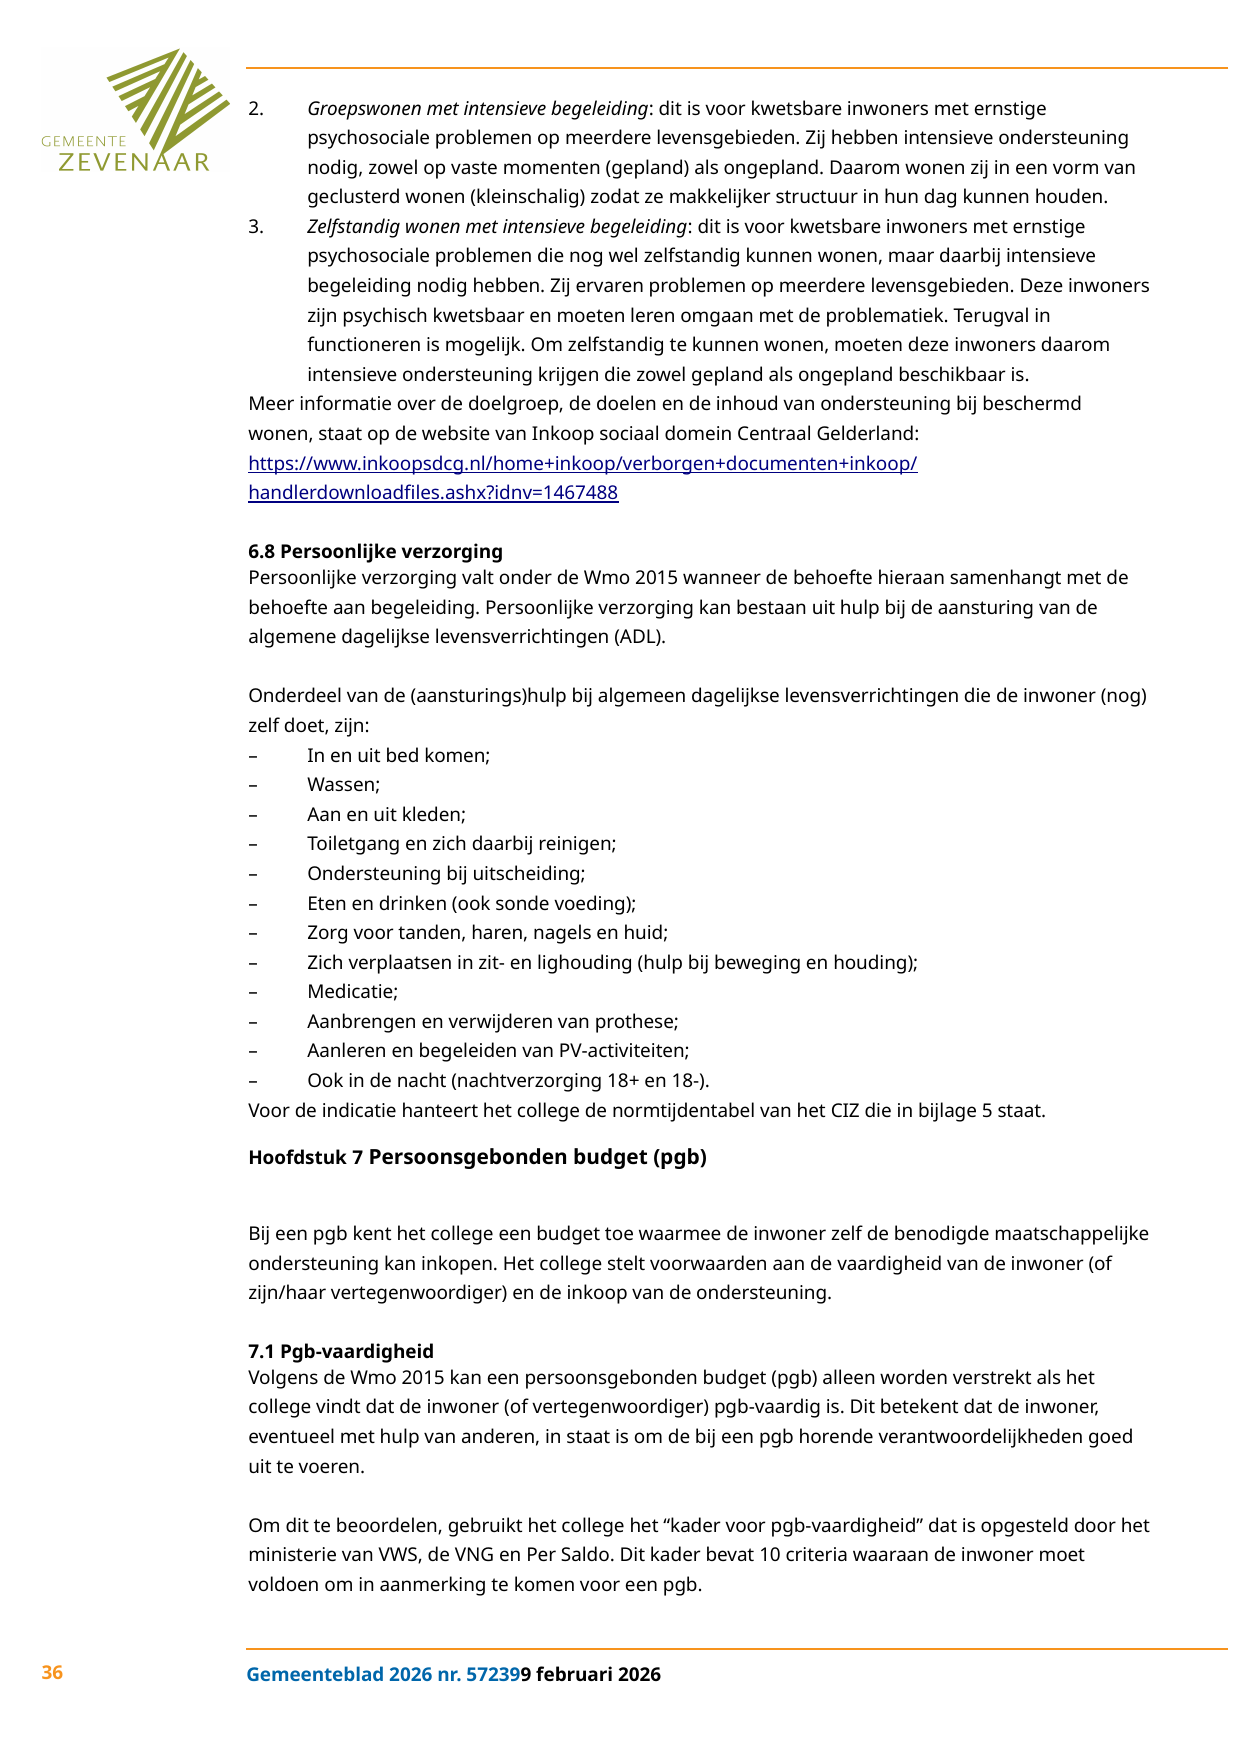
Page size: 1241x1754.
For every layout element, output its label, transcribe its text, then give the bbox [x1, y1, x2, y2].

list Aanleren en begeleiden van PV-activiteiten; [248, 1038, 1152, 1063]
list Zelfstandig wonen met intensieve begeleiding: dit is voor kwetsbare inwoners met ernstige psychosociale problemen die nog wel zelfstandig kunnen wonen, maar daarbij intensieve begeleiding nodig hebben. Zij ervaren problemen op meerdere levensgebieden. Deze inwoners zijn psychisch kwetsbaar en moeten leren omgaan met de problematiek. Terugval in functioneren is mogelijk. Om zelfstandig te kunnen wonen, moeten deze inwoners daarom intensieve ondersteuning krijgen die zowel gepland als ongepland beschikbaar is. [248, 213, 1152, 387]
list Zorg voor tanden, haren, nagels en huid; [248, 919, 1152, 945]
list Groepswonen met intensieve begeleiding: dit is voor kwetsbare inwoners met ernstige psychosociale problemen op meerdere levensgebieden. Zij hebben intensieve ondersteuning nodig, zowel op vaste momenten (gepland) als ongepland. Daarom wonen zij in een vorm van geclusterd wonen (kleinschalig) zodat ze makkelijker structuur in hun dag kunnen houden. [248, 95, 1152, 209]
list Toiletgang en zich daarbij reinigen; [248, 831, 1152, 856]
list Eten en drinken (ook sonde voeding); [248, 890, 1152, 915]
list Ook in de nacht (nachtverzorging 18+ en 18-). [248, 1067, 1152, 1093]
list Wassen; [248, 771, 1152, 797]
list Aanbrengen en verwijderen van prothese; [248, 1008, 1152, 1034]
list In en uit bed komen; [248, 742, 1152, 767]
text 6.8 Persoonlijke verzorging [248, 538, 1152, 564]
text Voor de indicatie hanteert het college de normtijdentabel van het CIZ die in bijlage 5 staat. [248, 1097, 1152, 1122]
picture [41, 47, 231, 172]
list Medicatie; [248, 978, 1152, 1004]
list Ondersteuning bij uitscheiding; [248, 860, 1152, 886]
text Bij een pgb kent het college een budget toe waarmee de inwoner zelf de benodigde maatschappelijke ondersteuning kan inkopen. Het college stelt voorwaarden aan de vaardigheid van de inwoner (of zijn/haar vertegenwoordiger) en de inkoop van de ondersteuning. [248, 1220, 1152, 1305]
text Volgens de Wmo 2015 kan een persoonsgebonden budget (pgb) alleen worden verstrekt als het college vindt dat de inwoner (of vertegenwoordiger) pgb-vaardig is. Dit betekent dat de inwoner, eventueel met hulp van anderen, in staat is om de bij een pgb horende verantwoordelijkheden goed uit te voeren. [248, 1364, 1152, 1479]
text Onderdeel van de (aansturings)hulp bij algemeen dagelijkse levensverrichtingen die de inwoner (nog) zelf doet, zijn: [248, 683, 1152, 738]
text Hoofdstuk 7 Persoonsgebonden budget (pgb) [248, 1142, 1152, 1171]
text Om dit te beoordelen, gebruikt het college het “kader voor pgb-vaardigheid” dat is opgesteld door het ministerie van VWS, de VNG en Per Saldo. Dit kader bevat 10 criteria waaraan de inwoner moet voldoen om in aanmerking te komen voor een pgb. [248, 1512, 1152, 1597]
text Meer informatie over de doelgroep, de doelen en de inhoud van ondersteuning bij beschermd wonen, staat op de website van Inkoop sociaal domein Centraal Gelderland: https://www.inkoopsdcg.nl/home+inkoop/verborgen+documenten+inkoop/handlerdownloadfiles.ashx?idnv=1467488 [248, 391, 1152, 505]
text Persoonlijke verzorging valt onder de Wmo 2015 wanneer de behoefte hieraan samenhangt met de behoefte aan begeleiding. Persoonlijke verzorging kan bestaan uit hulp bij de aansturing van de algemene dagelijkse levensverrichtingen (ADL). [248, 564, 1152, 649]
text 7.1 Pgb-vaardigheid [248, 1338, 1152, 1364]
list Zich verplaatsen in zit- en lighouding (hulp bij beweging en houding); [248, 949, 1152, 974]
list Aan en uit kleden; [248, 801, 1152, 827]
